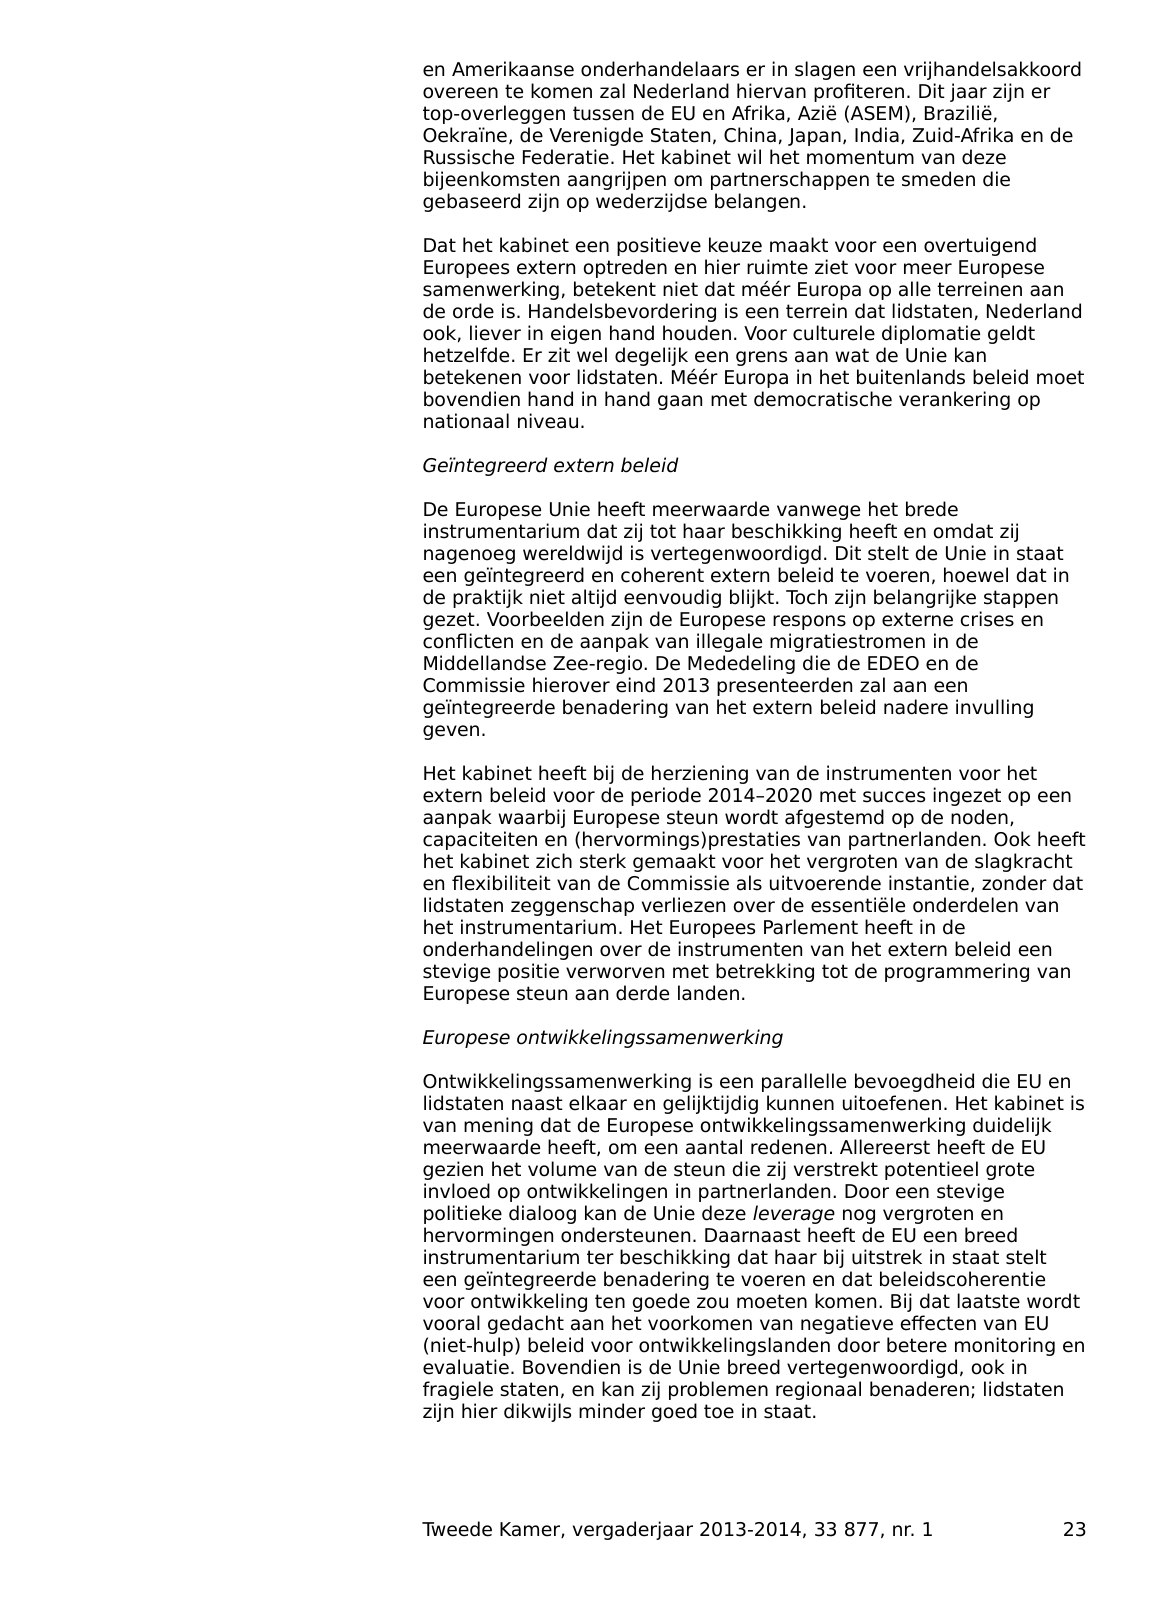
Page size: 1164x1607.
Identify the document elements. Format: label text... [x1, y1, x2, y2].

text Het kabinet heeft bij de herziening van de instrumenten voor het extern beleid voor de periode 2014–2020 met succes ingezet op een aanpak waarbij Europese steun wordt afgestemd op de noden, capaciteiten en (hervormings)prestaties van partnerlanden. Ook heeft het kabinet zich sterk gemaakt voor het vergroten van de slagkracht en flexibiliteit van de Commissie als uitvoerende instantie, zonder dat lidstaten zeggenschap verliezen over de essentiële onderdelen van het instrumentarium. Het Europees Parlement heeft in de onderhandelingen over de instrumenten van het extern beleid een stevige positie verworven met betrekking tot de programmering van Europese steun aan derde landen. [422, 763, 1087, 1005]
subtitle Geïntegreerd extern beleid [422, 455, 1087, 477]
subtitle Europese ontwikkelingssamenwerking [422, 1027, 1087, 1049]
text en Amerikaanse onderhandelaars er in slagen een vrijhandelsakkoord overeen te komen zal Nederland hiervan profiteren. Dit jaar zijn er top-overleggen tussen de EU en Afrika, Azië (ASEM), Brazilië, Oekraïne, de Verenigde Staten, China, Japan, India, Zuid-Afrika en de Russische Federatie. Het kabinet wil het momentum van deze bijeenkomsten aangrijpen om partnerschappen te smeden die gebaseerd zijn op wederzijdse belangen. [422, 59, 1087, 213]
text De Europese Unie heeft meerwaarde vanwege het brede instrumentarium dat zij tot haar beschikking heeft en omdat zij nagenoeg wereldwijd is vertegenwoordigd. Dit stelt de Unie in staat een geïntegreerd en coherent extern beleid te voeren, hoewel dat in de praktijk niet altijd eenvoudig blijkt. Toch zijn belangrijke stappen gezet. Voorbeelden zijn de Europese respons op externe crises en conflicten en de aanpak van illegale migratiestromen in de Middellandse Zee-regio. De Mededeling die de EDEO en de Commissie hierover eind 2013 presenteerden zal aan een geïntegreerde benadering van het extern beleid nadere invulling geven. [422, 499, 1087, 741]
text Dat het kabinet een positieve keuze maakt voor een overtuigend Europees extern optreden en hier ruimte ziet voor meer Europese samenwerking, betekent niet dat méér Europa op alle terreinen aan de orde is. Handelsbevordering is een terrein dat lidstaten, Nederland ook, liever in eigen hand houden. Voor culturele diplomatie geldt hetzelfde. Er zit wel degelijk een grens aan wat de Unie kan betekenen voor lidstaten. Méér Europa in het buitenlands beleid moet bovendien hand in hand gaan met democratische verankering op nationaal niveau. [422, 235, 1087, 433]
text Ontwikkelingssamenwerking is een parallelle bevoegdheid die EU en lidstaten naast elkaar en gelijktijdig kunnen uitoefenen. Het kabinet is van mening dat de Europese ontwikkelingssamenwerking duidelijk meerwaarde heeft, om een aantal redenen. Allereerst heeft de EU gezien het volume van de steun die zij verstrekt potentieel grote invloed op ontwikkelingen in partnerlanden. Door een stevige politieke dialoog kan de Unie deze leverage nog vergroten en hervormingen ondersteunen. Daarnaast heeft de EU een breed instrumentarium ter beschikking dat haar bij uitstrek in staat stelt een geïntegreerde benadering te voeren en dat beleidscoherentie voor ontwikkeling ten goede zou moeten komen. Bij dat laatste wordt vooral gedacht aan het voorkomen van negatieve effecten van EU (niet-hulp) beleid voor ontwikkelingslanden door betere monitoring en evaluatie. Bovendien is de Unie breed vertegenwoordigd, ook in fragiele staten, en kan zij problemen regionaal benaderen; lidstaten zijn hier dikwijls minder goed toe in staat. [422, 1071, 1087, 1423]
